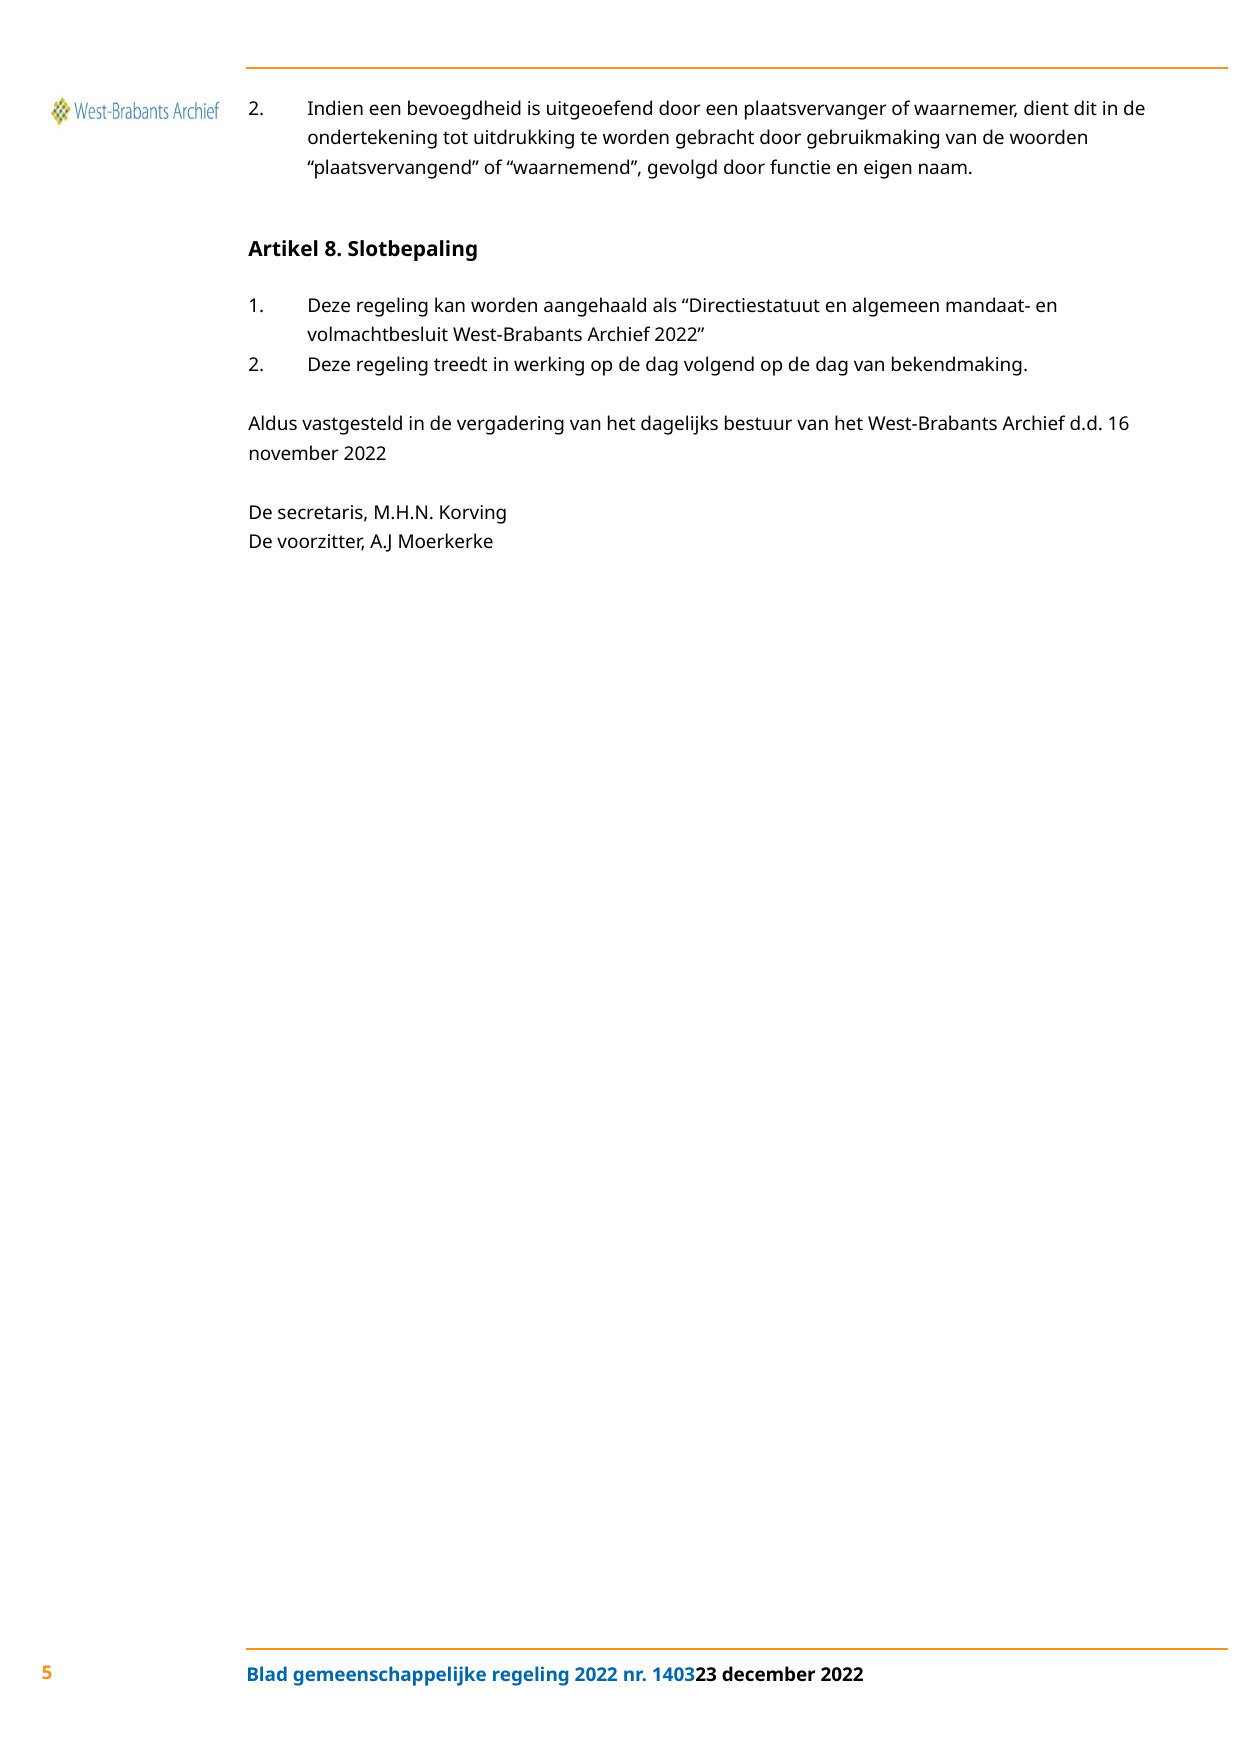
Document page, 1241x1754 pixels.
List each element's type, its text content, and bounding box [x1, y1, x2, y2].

text De secretaris, M.H.N. Korving [248, 499, 1152, 525]
list Deze regeling treedt in werking op de dag volgend op de dag van bekendmaking. [248, 351, 1152, 377]
text De voorzitter, A.J Moerkerke [248, 529, 1152, 554]
text Aldus vastgesteld in de vergadering van het dagelijks bestuur van het West-Brabants Archief d.d. 16 november 2022 [248, 410, 1152, 466]
list Deze regeling kan worden aangehaald als “Directiestatuut en algemeen mandaat- en volmachtbesluit West-Brabants Archief 2022” [248, 292, 1152, 347]
list Indien een bevoegdheid is uitgeoefend door een plaatsvervanger of waarnemer, dient dit in de ondertekening tot uitdrukking te worden gebracht door gebruikmaking van de woorden “plaatsvervangend” of “waarnemend’’, gevolgd door functie en eigen naam. [248, 95, 1152, 180]
text Artikel 8. Slotbepaling [248, 234, 1152, 262]
picture [41, 47, 231, 172]
